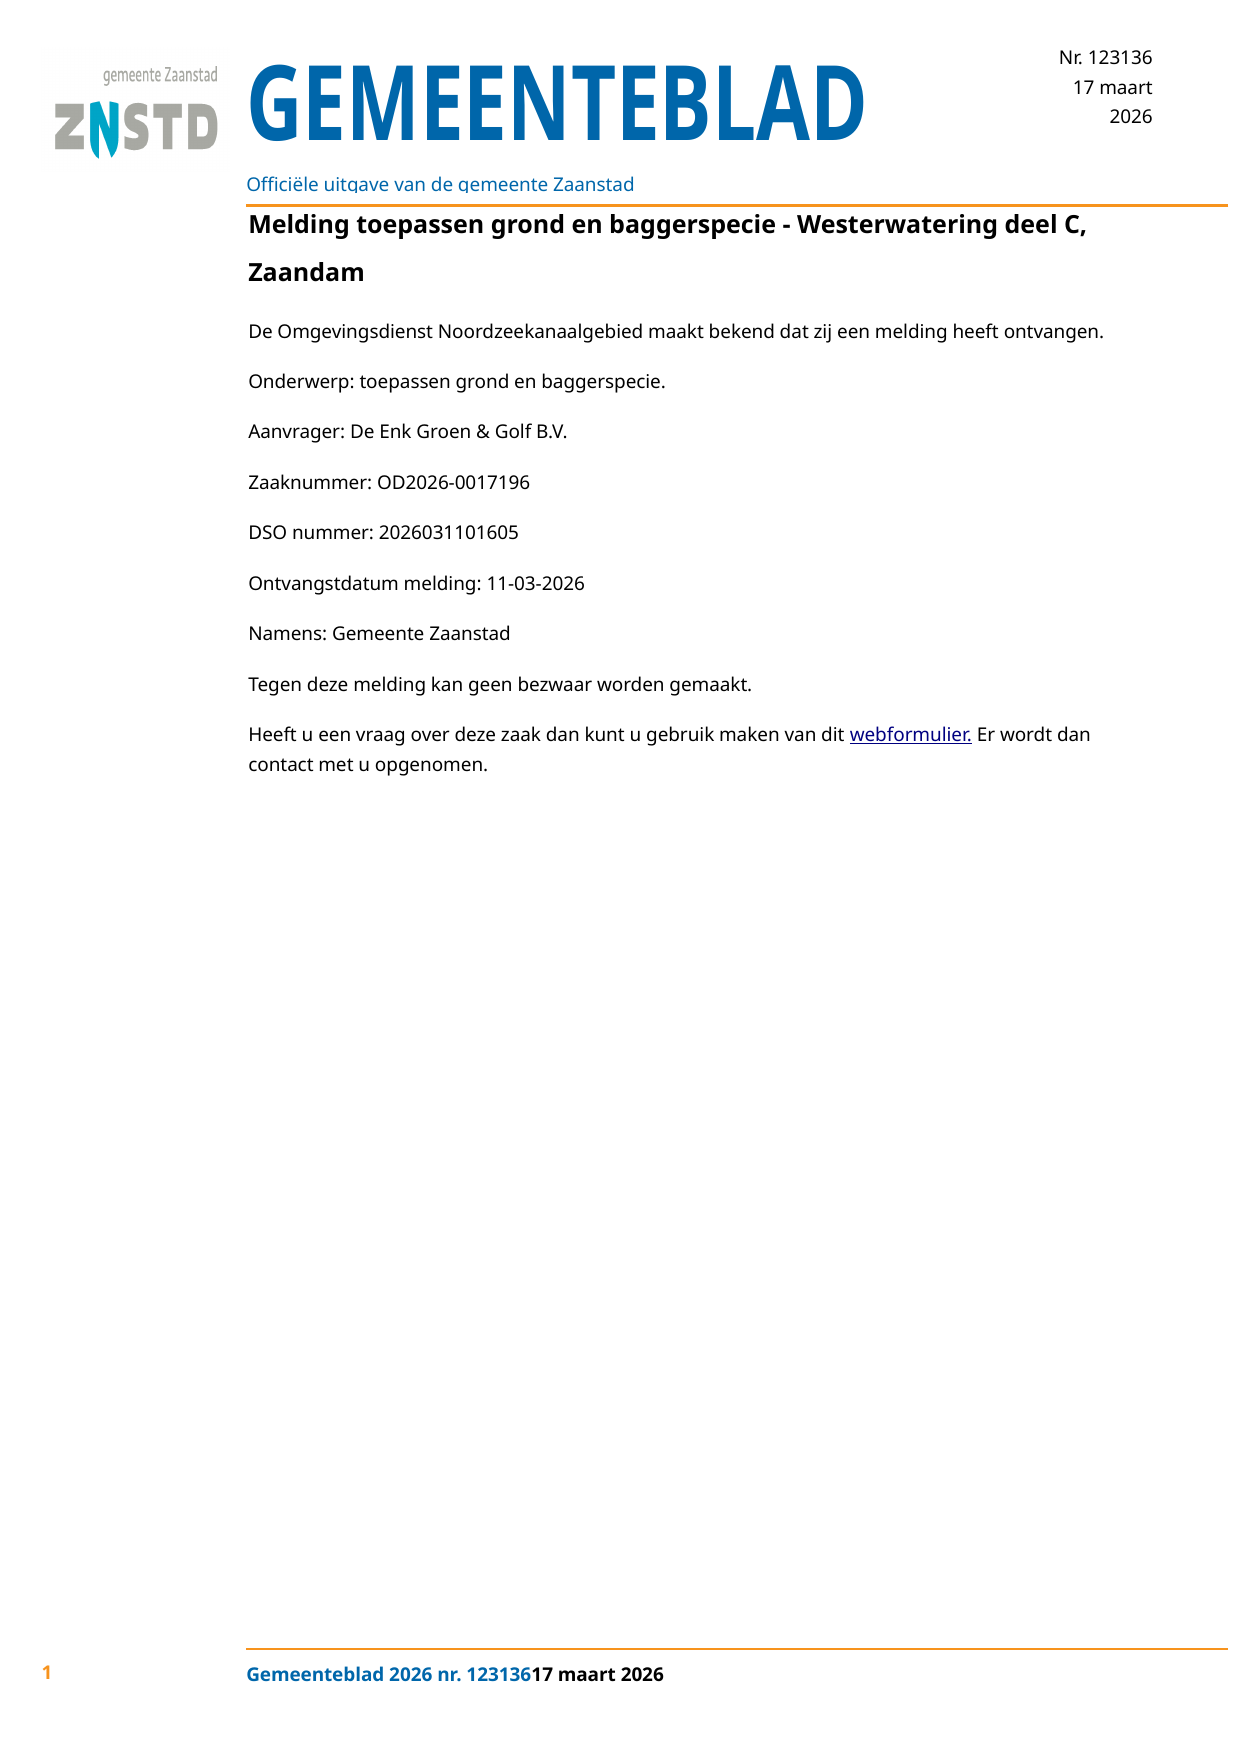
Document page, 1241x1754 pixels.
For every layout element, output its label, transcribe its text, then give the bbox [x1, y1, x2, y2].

picture [41, 47, 231, 172]
text Namens: Gemeente Zaanstad [248, 620, 1152, 646]
text Onderwerp: toepassen grond en baggerspecie. [248, 368, 1152, 394]
text Zaaknummer: OD2026-0017196 [248, 469, 1152, 495]
text DSO nummer: 2026031101605 [248, 519, 1152, 545]
text Melding toepassen grond en baggerspecie - Westerwatering deel C, Zaandam [248, 207, 1152, 288]
text Aanvrager: De Enk Groen & Golf B.V. [248, 419, 1152, 444]
text Tegen deze melding kan geen bezwaar worden gemaakt. [248, 671, 1152, 697]
text Ontvangstdatum melding: 11-03-2026 [248, 570, 1152, 596]
text De Omgevingsdienst Noordzeekanaalgebied maakt bekend dat zij een melding heeft ontvangen. [248, 318, 1152, 344]
text Heeft u een vraag over deze zaak dan kunt u gebruik maken van dit webformulier. Er wordt dan contact met u opgenomen. [248, 721, 1152, 777]
